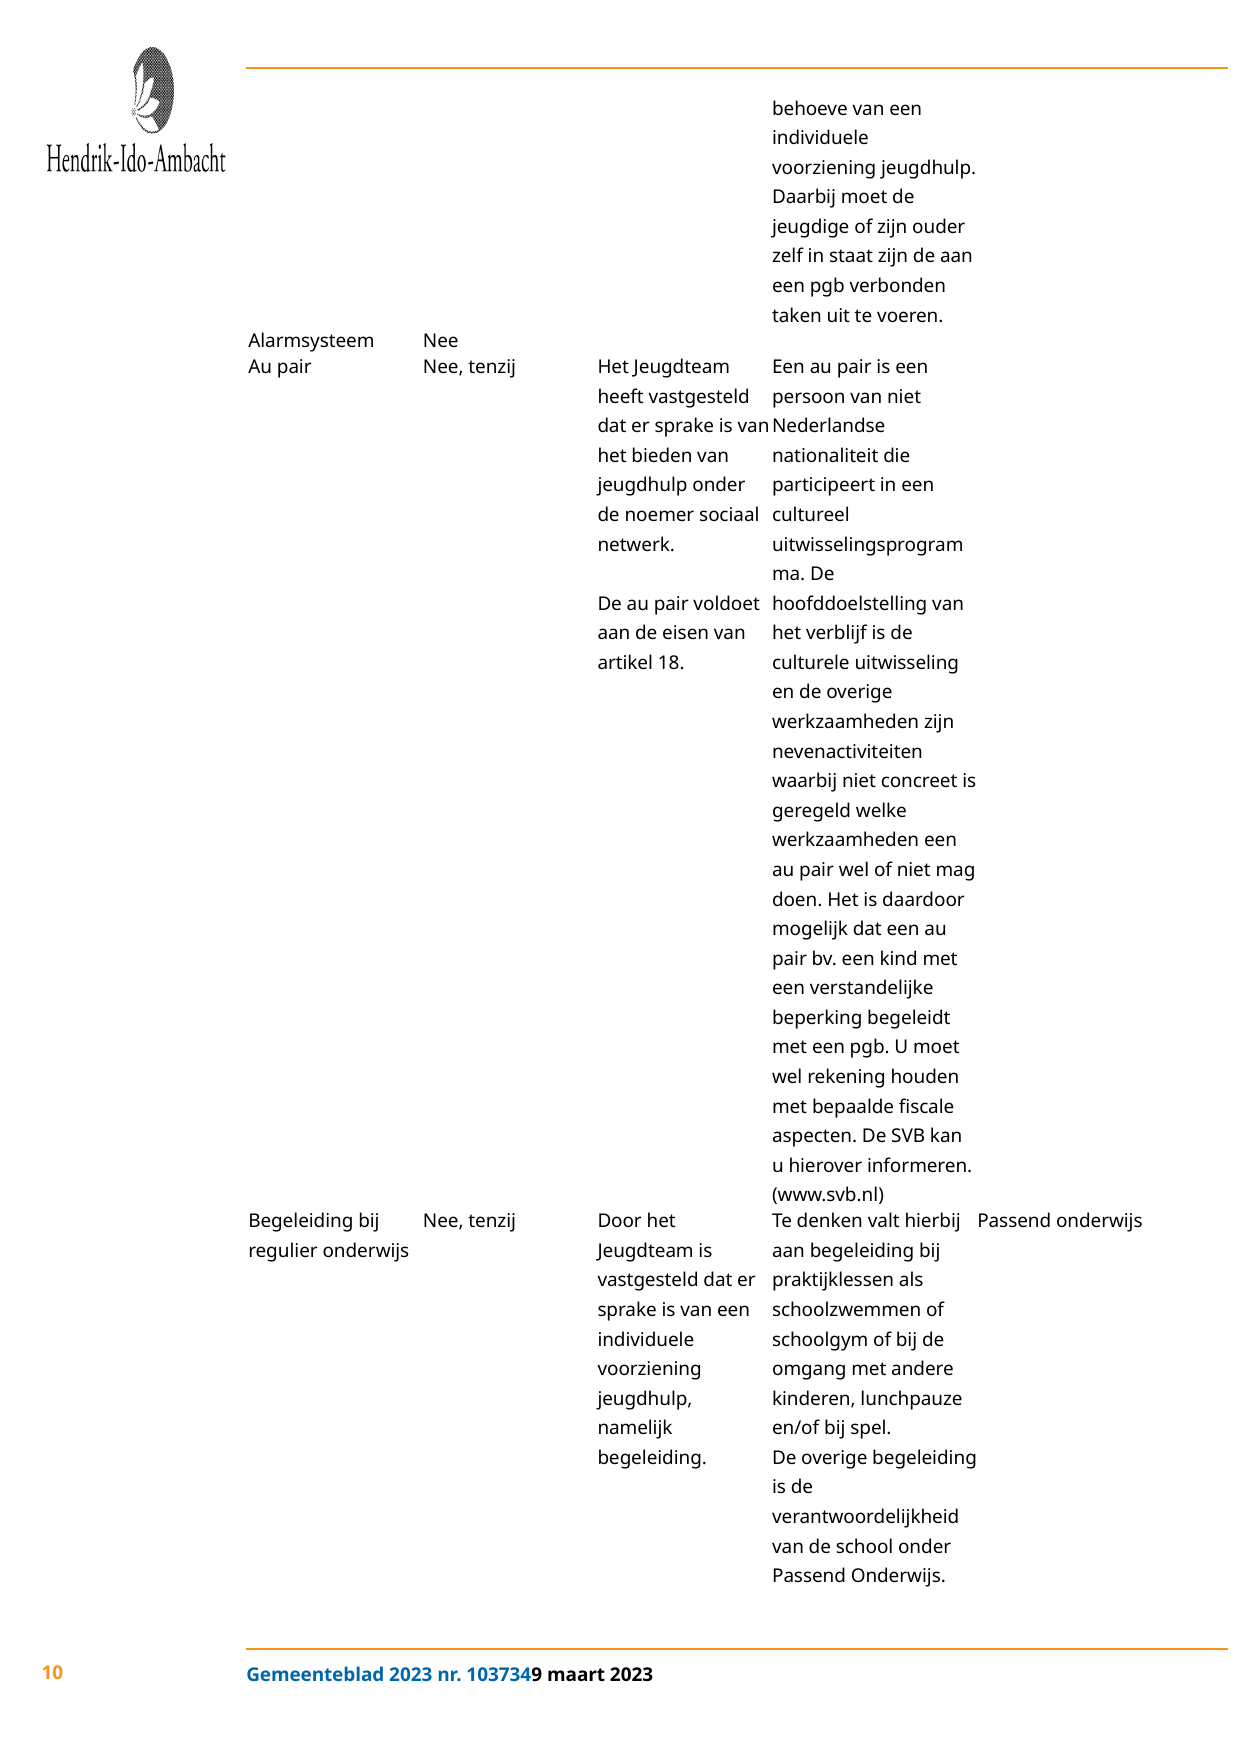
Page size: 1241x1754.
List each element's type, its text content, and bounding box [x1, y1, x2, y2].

table_cell Een au pair is een persoon van niet Nederlandse nationaliteit die participeert in een cultureel uitwisselingsprogramma. De hoofddoelstelling van het verblijf is de culturele uitwisseling en de overige werkzaamheden zijn nevenactiviteiten waarbij niet concreet is geregeld welke werkzaamheden een au pair wel of niet mag doen. Het is daardoor mogelijk dat een au pair bv. een kind met een verstandelijke beperking begeleidt met een pgb. U moet wel rekening houden met bepaalde fiscale aspecten. De SVB kan u hierover informeren. (www.svb.nl) [772, 353, 977, 1207]
picture [41, 47, 231, 172]
table_cell Nee, tenzij [423, 353, 597, 1207]
table_cell [977, 328, 1152, 353]
table_cell Begeleiding bij regulier onderwijs [248, 1208, 423, 1588]
table_cell Door het Jeugdteam is vastgesteld dat er sprake is van een individuele voorziening jeugdhulp, namelijk begeleiding. [597, 1208, 772, 1588]
table_cell [977, 95, 1152, 328]
table_cell Nee [423, 328, 597, 353]
table_cell Alarmsysteem [248, 328, 423, 353]
table_cell Nee, tenzij [423, 1208, 597, 1588]
table_cell [772, 328, 977, 353]
table_cell [977, 353, 1152, 1207]
table_cell Passend onderwijs [977, 1208, 1152, 1588]
table_cell Au pair [248, 353, 423, 1207]
table_cell [597, 328, 772, 353]
table_cell Te denken valt hierbij aan begeleiding bij praktijklessen als schoolzwemmen of schoolgym of bij de omgang met andere kinderen, lunchpauze en/of bij spel. De overige begeleiding is de verantwoordelijkheid van de school onder Passend Onderwijs. [772, 1208, 977, 1588]
table_cell behoeve van een individuele voorziening jeugdhulp. Daarbij moet de jeugdige of zijn ouder zelf in staat zijn de aan een pgb verbonden taken uit te voeren. [772, 95, 977, 328]
table_cell Het Jeugdteam heeft vastgesteld dat er sprake is van het bieden van jeugdhulp onder de noemer sociaal netwerk. De au pair voldoet aan de eisen van artikel 18. [597, 353, 772, 1207]
table_cell [423, 95, 597, 328]
table_cell [597, 95, 772, 328]
table_cell [248, 95, 423, 328]
